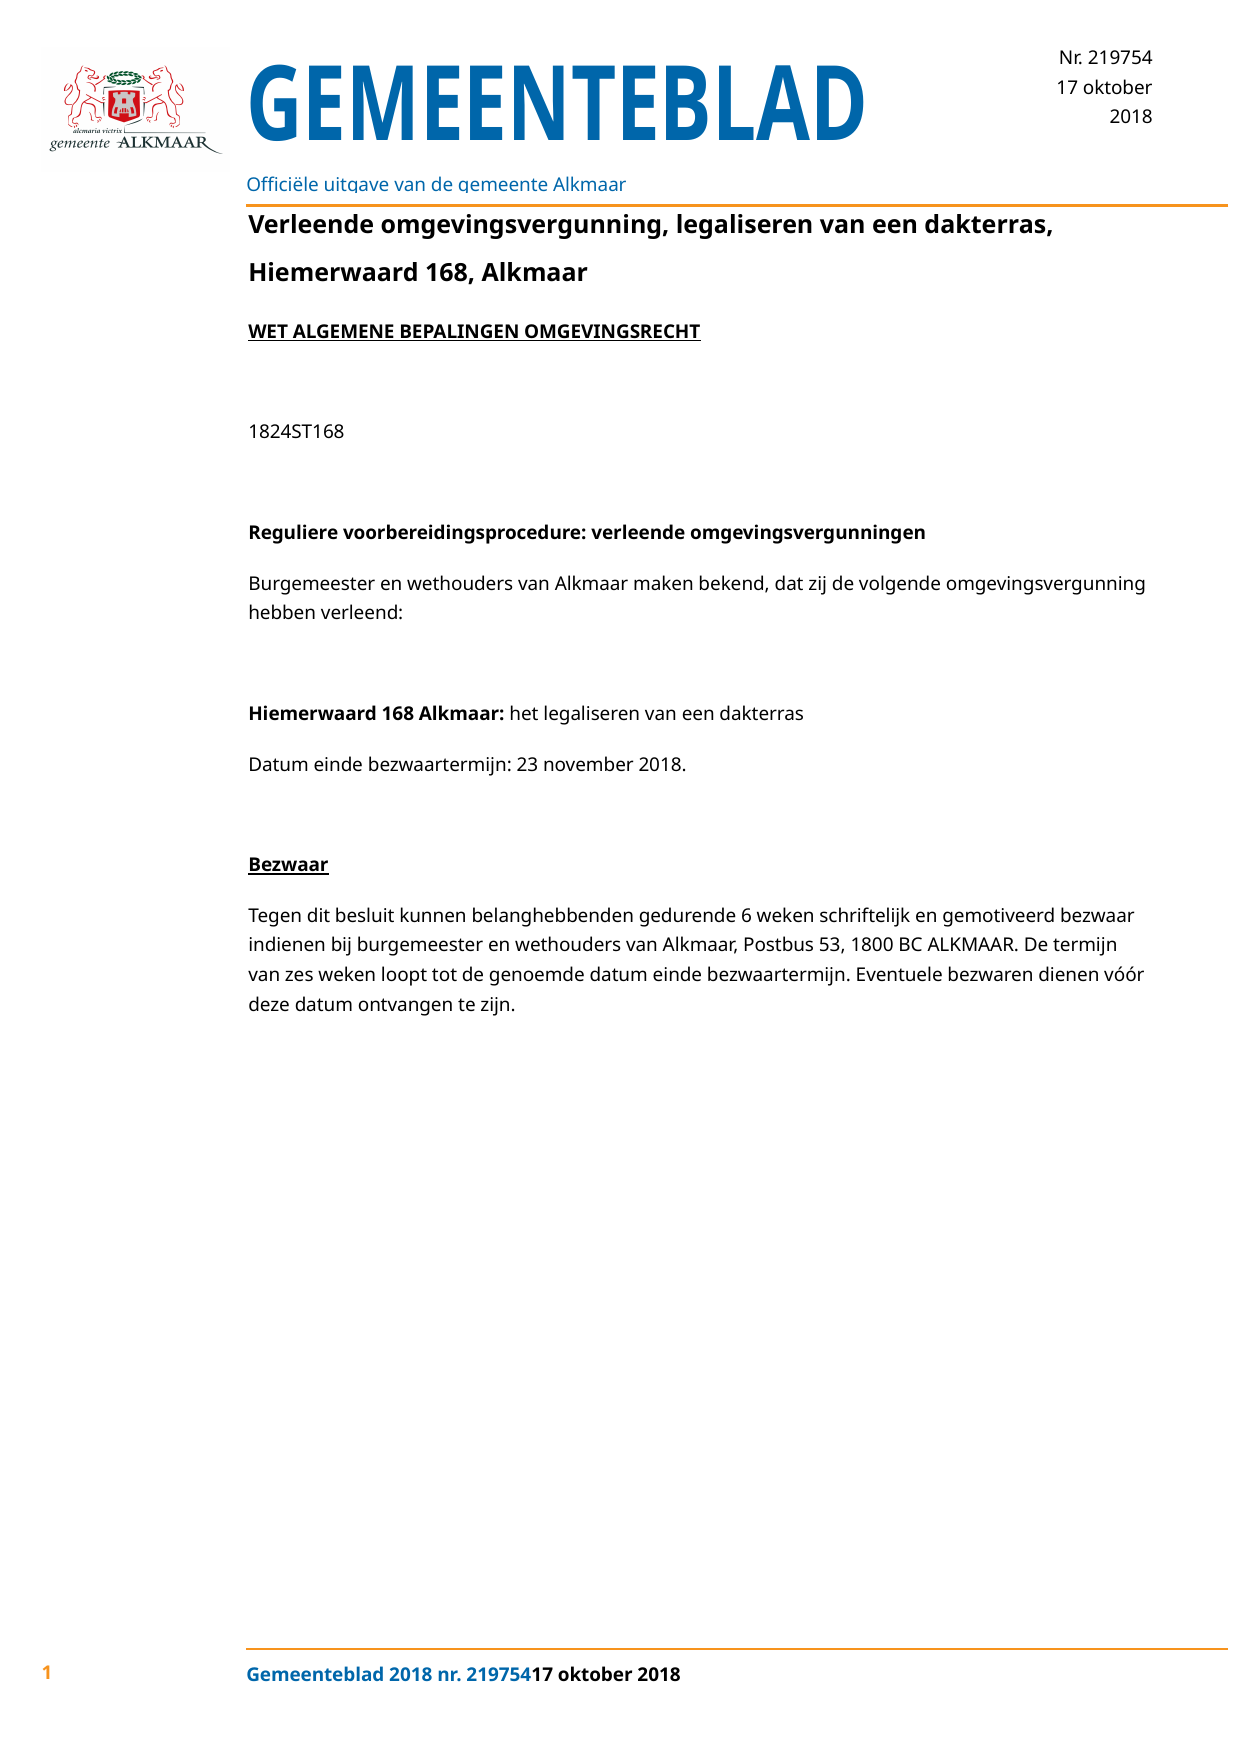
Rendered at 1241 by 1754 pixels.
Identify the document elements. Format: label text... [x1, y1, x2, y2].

text 1824ST168 [248, 419, 1152, 444]
text Hiemerwaard 168 Alkmaar: het legaliseren van een dakterras [248, 700, 1152, 726]
text Bezwaar [248, 852, 1152, 877]
text Datum einde bezwaartermijn: 23 november 2018. [248, 751, 1152, 777]
text Burgemeester en wethouders van Alkmaar maken bekend, dat zij de volgende omgevingsvergunning hebben verleend: [248, 570, 1152, 625]
text Tegen dit besluit kunnen belanghebbenden gedurende 6 weken schriftelijk en gemotiveerd bezwaar indienen bij burgemeester en wethouders van Alkmaar, Postbus 53, 1800 BC ALKMAAR. De termijn van zes weken loopt tot de genoemde datum einde bezwaartermijn. Eventuele bezwaren dienen vóór deze datum ontvangen te zijn. [248, 902, 1152, 1017]
picture [41, 47, 231, 172]
text Reguliere voorbereidingsprocedure: verleende omgevingsvergunningen [248, 519, 1152, 545]
text WET ALGEMENE BEPALINGEN OMGEVINGSRECHT [248, 318, 1152, 344]
text Verleende omgevingsvergunning, legaliseren van een dakterras, Hiemerwaard 168, Alkmaar [248, 207, 1152, 288]
